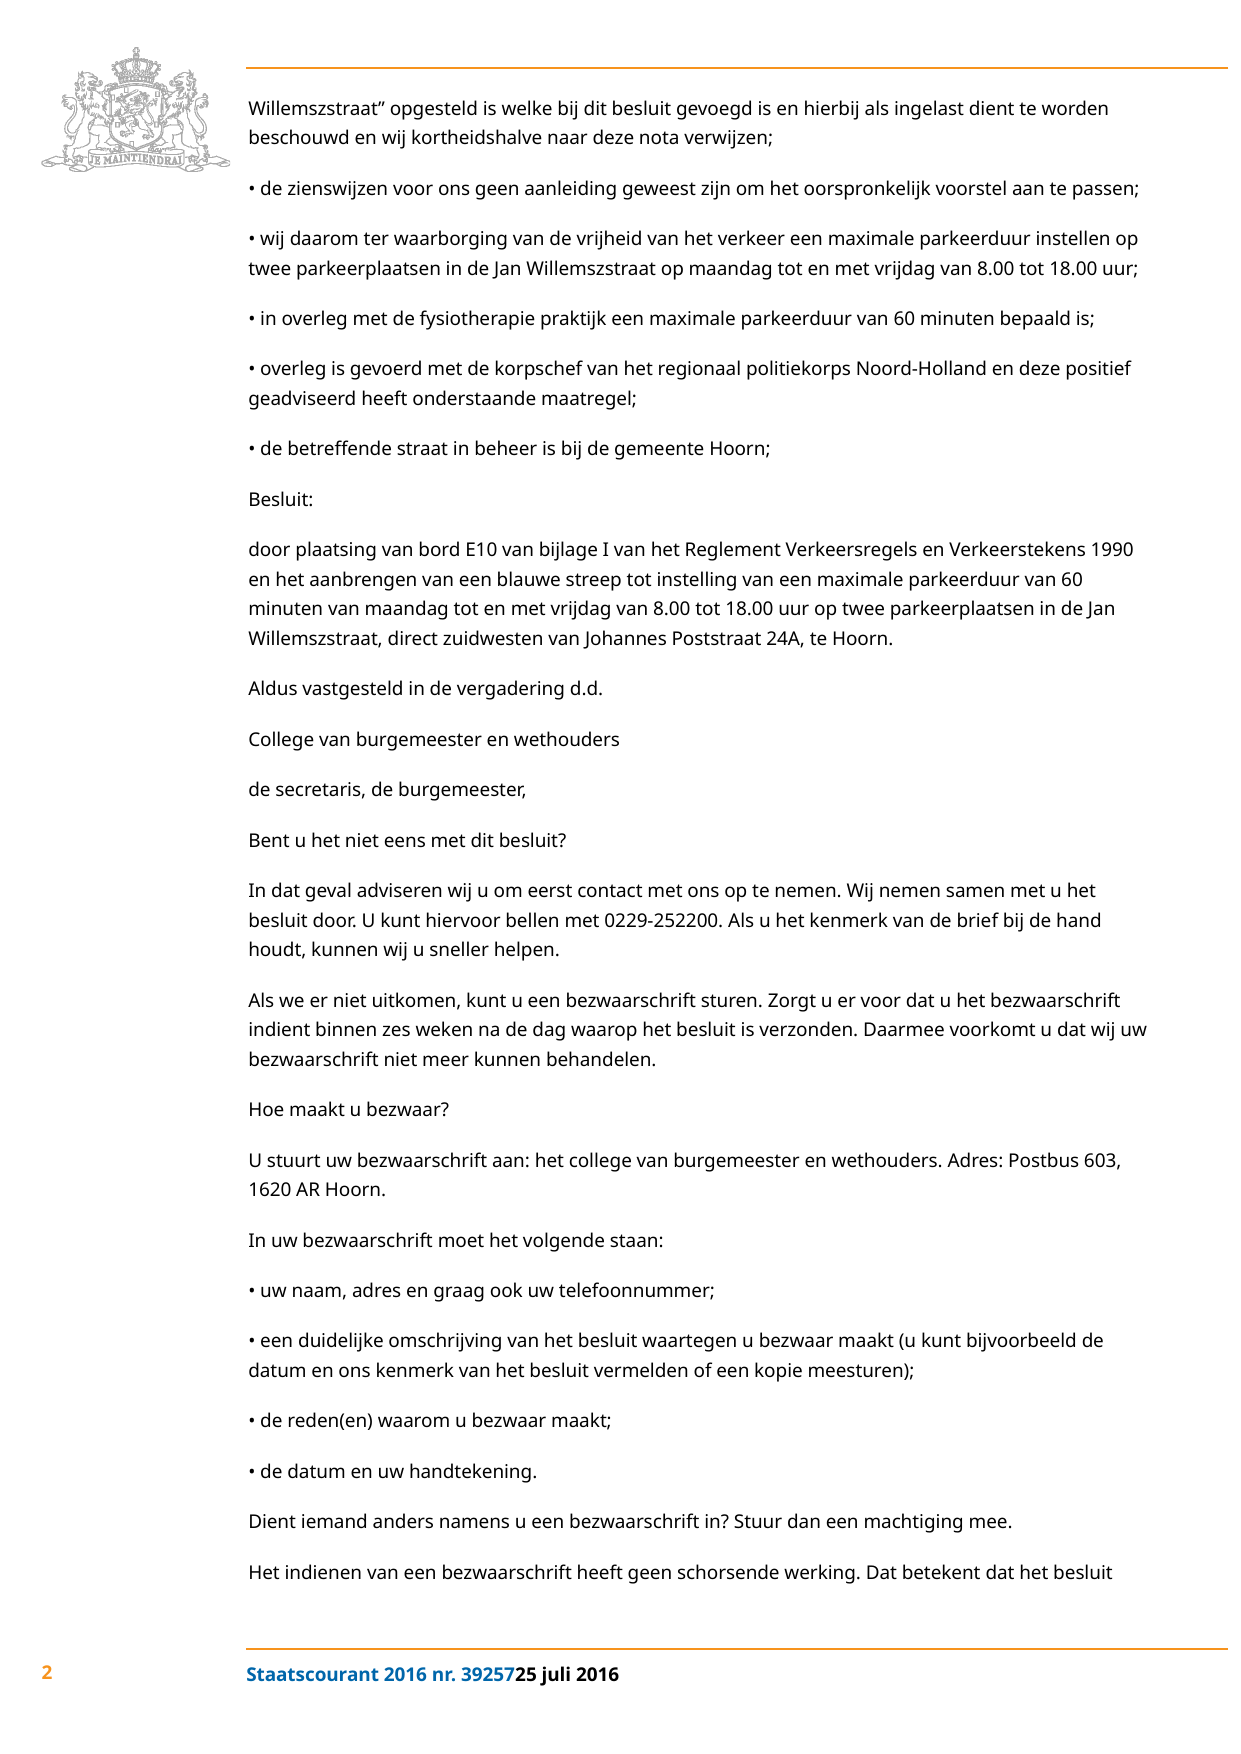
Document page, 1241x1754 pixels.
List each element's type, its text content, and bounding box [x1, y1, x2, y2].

text Bent u het niet eens met dit besluit? [248, 827, 1152, 853]
text Besluit: [248, 486, 1152, 512]
text College van burgemeester en wethouders [248, 726, 1152, 752]
text • de zienswijzen voor ons geen aanleiding geweest zijn om het oorspronkelijk voorstel aan te passen; [248, 175, 1152, 201]
text • overleg is gevoerd met de korpschef van het regionaal politiekorps Noord-Holland en deze positief geadviseerd heeft onderstaande maatregel; [248, 356, 1152, 411]
text • de datum en uw handtekening. [248, 1458, 1152, 1484]
text Het indienen van een bezwaarschrift heeft geen schorsende werking. Dat betekent dat het besluit [248, 1559, 1152, 1585]
text door plaatsing van bord E10 van bijlage I van het Reglement Verkeersregels en Verkeerstekens 1990 en het aanbrengen van een blauwe streep tot instelling van een maximale parkeerduur van 60 minuten van maandag tot en met vrijdag van 8.00 tot 18.00 uur op twee parkeerplaatsen in de Jan Willemszstraat, direct zuidwesten van Johannes Poststraat 24A, te Hoorn. [248, 536, 1152, 651]
text • een duidelijke omschrijving van het besluit waartegen u bezwaar maakt (u kunt bijvoorbeeld de datum en ons kenmerk van het besluit vermelden of een kopie meesturen); [248, 1328, 1152, 1383]
text In uw bezwaarschrift moet het volgende staan: [248, 1227, 1152, 1253]
picture [41, 47, 231, 172]
text In dat geval adviseren wij u om eerst contact met ons op te nemen. Wij nemen samen met u het besluit door. U kunt hiervoor bellen met 0229-252200. Als u het kenmerk van de brief bij de hand houdt, kunnen wij u sneller helpen. [248, 877, 1152, 962]
text • in overleg met de fysiotherapie praktijk een maximale parkeerduur van 60 minuten bepaald is; [248, 305, 1152, 331]
text Aldus vastgesteld in de vergadering d.d. [248, 676, 1152, 701]
text • de reden(en) waarom u bezwaar maakt; [248, 1408, 1152, 1433]
text Hoe maakt u bezwaar? [248, 1096, 1152, 1122]
text U stuurt uw bezwaarschrift aan: het college van burgemeester en wethouders. Adres: Postbus 603, 1620 AR Hoorn. [248, 1147, 1152, 1202]
text • wij daarom ter waarborging van de vrijheid van het verkeer een maximale parkeerduur instellen op twee parkeerplaatsen in de Jan Willemszstraat op maandag tot en met vrijdag van 8.00 tot 18.00 uur; [248, 225, 1152, 281]
text Als we er niet uitkomen, kunt u een bezwaarschrift sturen. Zorgt u er voor dat u het bezwaarschrift indient binnen zes weken na de dag waarop het besluit is verzonden. Daarmee voorkomt u dat wij uw bezwaarschrift niet meer kunnen behandelen. [248, 987, 1152, 1072]
text de secretaris, de burgemeester, [248, 776, 1152, 802]
text • de betreffende straat in beheer is bij de gemeente Hoorn; [248, 436, 1152, 461]
text • uw naam, adres en graag ook uw telefoonnummer; [248, 1277, 1152, 1303]
text Willemszstraat” opgesteld is welke bij dit besluit gevoegd is en hierbij als ingelast dient te worden beschouwd en wij kortheidshalve naar deze nota verwijzen; [248, 95, 1152, 150]
text Dient iemand anders namens u een bezwaarschrift in? Stuur dan een machtiging mee. [248, 1508, 1152, 1534]
